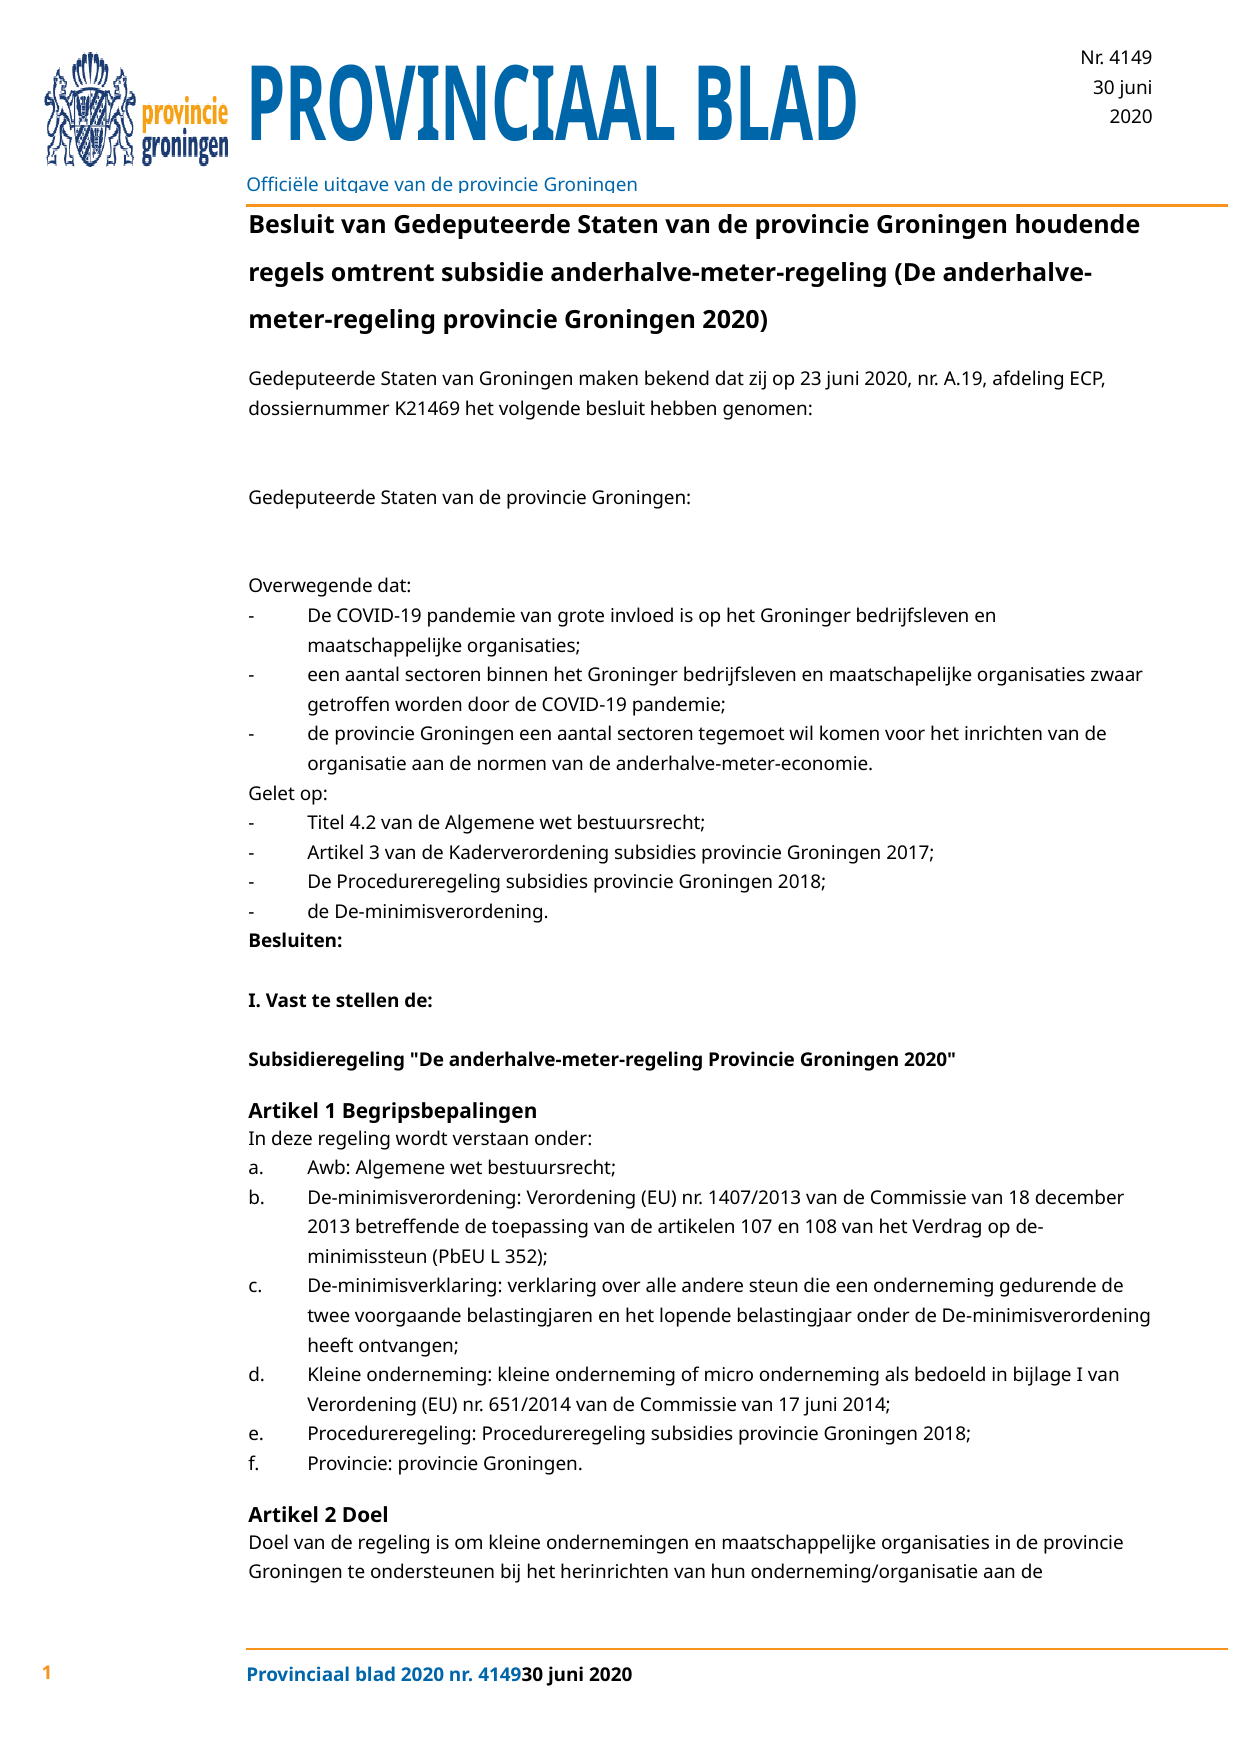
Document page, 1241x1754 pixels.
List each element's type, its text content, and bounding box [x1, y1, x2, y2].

list een aantal sectoren binnen het Groninger bedrijfsleven en maatschapelijke organisaties zwaar getroffen worden door de COVID-19 pandemie; [248, 661, 1152, 717]
list de provincie Groningen een aantal sectoren tegemoet wil komen voor het inrichten van de organisatie aan de normen van de anderhalve-meter-economie. [248, 721, 1152, 776]
text I. Vast te stellen de: [248, 987, 1152, 1012]
text Besluit van Gedeputeerde Staten van de provincie Groningen houdende regels omtrent subsidie anderhalve-meter-regeling (De anderhalve-meter-regeling provincie Groningen 2020) [248, 207, 1152, 336]
text Besluiten: [248, 928, 1152, 953]
list De-minimisverordening: Verordening (EU) nr. 1407/2013 van de Commissie van 18 december 2013 betreffende de toepassing van de artikelen 107 en 108 van het Verdrag op de-minimissteun (PbEU L 352); [248, 1184, 1152, 1269]
list Provincie: provincie Groningen. [248, 1450, 1152, 1476]
list Procedureregeling: Procedureregeling subsidies provincie Groningen 2018; [248, 1421, 1152, 1446]
text Gedeputeerde Staten van Groningen maken bekend dat zij op 23 juni 2020, nr. A.19, afdeling ECP, dossiernummer K21469 het volgende besluit hebben genomen: [248, 366, 1152, 421]
text Gedeputeerde Staten van de provincie Groningen: [248, 484, 1152, 509]
text Artikel 2 Doel [248, 1501, 1152, 1529]
text Doel van de regeling is om kleine ondernemingen en maatschappelijke organisaties in de provincie Groningen te ondersteunen bij het herinrichten van hun onderneming/organisatie aan de [248, 1529, 1152, 1584]
list de De-minimisverordening. [248, 898, 1152, 924]
text In deze regeling wordt verstaan onder: [248, 1125, 1152, 1151]
text Artikel 1 Begripsbepalingen [248, 1096, 1152, 1125]
list Kleine onderneming: kleine onderneming of micro onderneming als bedoeld in bijlage I van Verordening (EU) nr. 651/2014 van de Commissie van 17 juni 2014; [248, 1361, 1152, 1417]
picture [41, 47, 231, 172]
list De COVID-19 pandemie van grote invloed is op het Groninger bedrijfsleven en maatschappelijke organisaties; [248, 602, 1152, 657]
list Awb: Algemene wet bestuursrecht; [248, 1154, 1152, 1180]
list Titel 4.2 van de Algemene wet bestuursrecht; [248, 809, 1152, 835]
text Overwegende dat: [248, 573, 1152, 598]
text Gelet op: [248, 780, 1152, 805]
text Subsidieregeling "De anderhalve-meter-regeling Provincie Groningen 2020" [248, 1046, 1152, 1072]
list Artikel 3 van de Kaderverordening subsidies provincie Groningen 2017; [248, 839, 1152, 864]
list De Procedureregeling subsidies provincie Groningen 2018; [248, 868, 1152, 894]
list De-minimisverklaring: verklaring over alle andere steun die een onderneming gedurende de twee voorgaande belastingjaren en het lopende belastingjaar onder de De-minimisverordening heeft ontvangen; [248, 1273, 1152, 1358]
